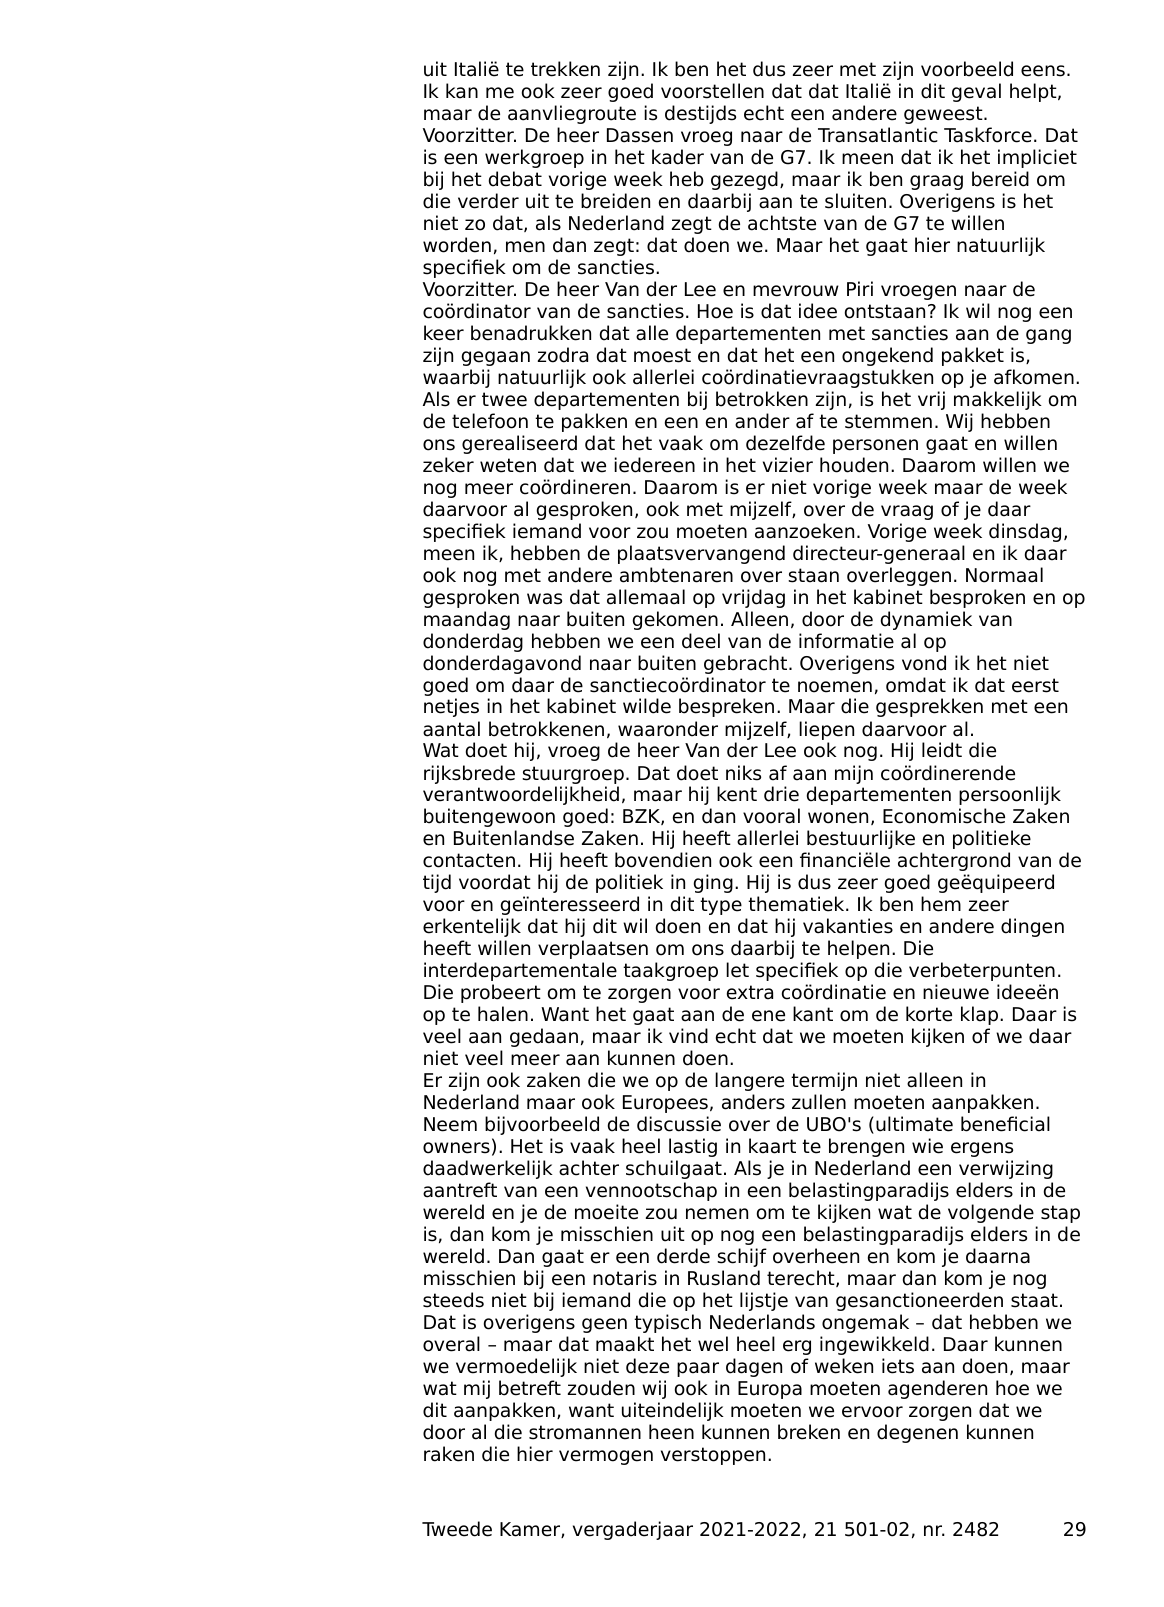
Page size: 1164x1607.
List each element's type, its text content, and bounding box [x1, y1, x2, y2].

text Er zijn ook zaken die we op de langere termijn niet alleen in Nederland maar ook Europees, anders zullen moeten aanpakken. Neem bijvoorbeeld de discussie over de UBO's (ultimate beneficial owners). Het is vaak heel lastig in kaart te brengen wie ergens daadwerkelijk achter schuilgaat. Als je in Nederland een verwijzing aantreft van een vennootschap in een belastingparadijs elders in de wereld en je de moeite zou nemen om te kijken wat de volgende stap is, dan kom je misschien uit op nog een belastingparadijs elders in de wereld. Dan gaat er een derde schijf overheen en kom je daarna misschien bij een notaris in Rusland terecht, maar dan kom je nog steeds niet bij iemand die op het lijstje van gesanctioneerden staat. Dat is overigens geen typisch Nederlands ongemak – dat hebben we overal – maar dat maakt het wel heel erg ingewikkeld. Daar kunnen we vermoedelijk niet deze paar dagen of weken iets aan doen, maar wat mij betreft zouden wij ook in Europa moeten agenderen hoe we dit aanpakken, want uiteindelijk moeten we ervoor zorgen dat we door al die stromannen heen kunnen breken en degenen kunnen raken die hier vermogen verstoppen. [422, 1070, 1087, 1466]
text Wat doet hij, vroeg de heer Van der Lee ook nog. Hij leidt die rijksbrede stuurgroep. Dat doet niks af aan mijn coördinerende verantwoordelijkheid, maar hij kent drie departementen persoonlijk buitengewoon goed: BZK, en dan vooral wonen, Economische Zaken en Buitenlandse Zaken. Hij heeft allerlei bestuurlijke en politieke contacten. Hij heeft bovendien ook een financiële achtergrond van de tijd voordat hij de politiek in ging. Hij is dus zeer goed geëquipeerd voor en geïnteresseerd in dit type thematiek. Ik ben hem zeer erkentelijk dat hij dit wil doen en dat hij vakanties en andere dingen heeft willen verplaatsen om ons daarbij te helpen. Die interdepartementale taakgroep let specifiek op die verbeterpunten. Die probeert om te zorgen voor extra coördinatie en nieuwe ideeën op te halen. Want het gaat aan de ene kant om de korte klap. Daar is veel aan gedaan, maar ik vind echt dat we moeten kijken of we daar niet veel meer aan kunnen doen. [422, 740, 1087, 1070]
text uit Italië te trekken zijn. Ik ben het dus zeer met zijn voorbeeld eens. Ik kan me ook zeer goed voorstellen dat dat Italië in dit geval helpt, maar de aanvliegroute is destijds echt een andere geweest. [422, 59, 1087, 125]
text Voorzitter. De heer Van der Lee en mevrouw Piri vroegen naar de coördinator van de sancties. Hoe is dat idee ontstaan? Ik wil nog een keer benadrukken dat alle departementen met sancties aan de gang zijn gegaan zodra dat moest en dat het een ongekend pakket is, waarbij natuurlijk ook allerlei coördinatievraagstukken op je afkomen. Als er twee departementen bij betrokken zijn, is het vrij makkelijk om de telefoon te pakken en een en ander af te stemmen. Wij hebben ons gerealiseerd dat het vaak om dezelfde personen gaat en willen zeker weten dat we iedereen in het vizier houden. Daarom willen we nog meer coördineren. Daarom is er niet vorige week maar de week daarvoor al gesproken, ook met mijzelf, over de vraag of je daar specifiek iemand voor zou moeten aanzoeken. Vorige week dinsdag, meen ik, hebben de plaatsvervangend directeur-generaal en ik daar ook nog met andere ambtenaren over staan overleggen. Normaal gesproken was dat allemaal op vrijdag in het kabinet besproken en op maandag naar buiten gekomen. Alleen, door de dynamiek van donderdag hebben we een deel van de informatie al op donderdagavond naar buiten gebracht. Overigens vond ik het niet goed om daar de sanctiecoördinator te noemen, omdat ik dat eerst netjes in het kabinet wilde bespreken. Maar die gesprekken met een aantal betrokkenen, waaronder mijzelf, liepen daarvoor al. [422, 279, 1087, 740]
text Voorzitter. De heer Dassen vroeg naar de Transatlantic Taskforce. Dat is een werkgroep in het kader van de G7. Ik meen dat ik het impliciet bij het debat vorige week heb gezegd, maar ik ben graag bereid om die verder uit te breiden en daarbij aan te sluiten. Overigens is het niet zo dat, als Nederland zegt de achtste van de G7 te willen worden, men dan zegt: dat doen we. Maar het gaat hier natuurlijk specifiek om de sancties. [422, 125, 1087, 279]
